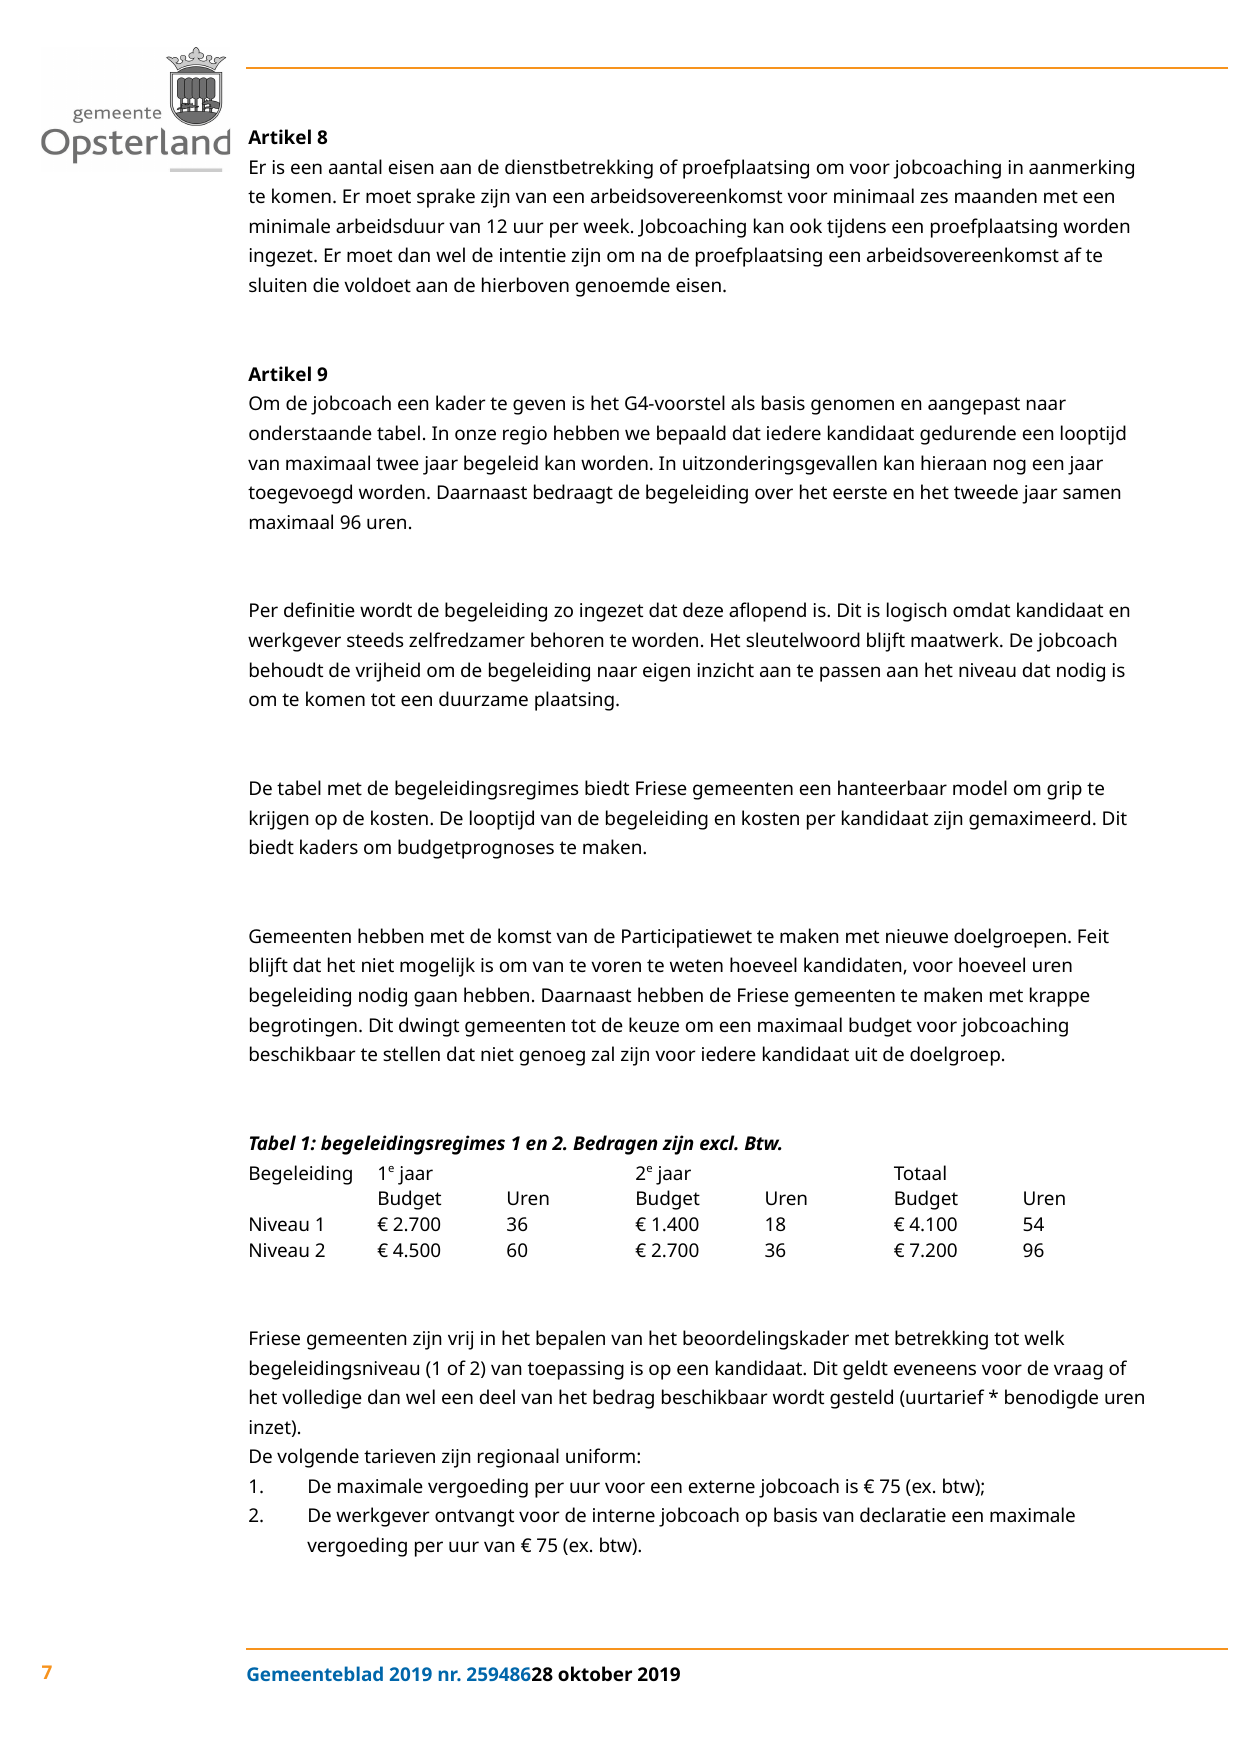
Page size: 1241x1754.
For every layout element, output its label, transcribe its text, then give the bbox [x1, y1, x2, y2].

table_cell Budget [635, 1186, 764, 1211]
text De tabel met de begeleidingsregimes biedt Friese gemeenten een hanteerbaar model om grip te krijgen op de kosten. De looptijd van de begeleiding en kosten per kandidaat zijn gemaximeerd. Dit biedt kaders om budgetprognoses te maken. [248, 775, 1152, 860]
table_header [764, 1160, 893, 1186]
table_cell Budget [894, 1186, 1022, 1211]
table_cell Niveau 1 [248, 1211, 377, 1237]
table_cell 60 [506, 1237, 635, 1263]
table_cell Niveau 2 [248, 1237, 377, 1263]
table_cell 36 [506, 1211, 635, 1237]
table_cell 36 [764, 1237, 893, 1263]
table_cell € 4.500 [377, 1237, 506, 1263]
text Artikel 8 [248, 124, 1152, 150]
table_header Begeleiding [248, 1160, 377, 1186]
table_cell Budget [377, 1186, 506, 1211]
table_cell € 1.400 [635, 1211, 764, 1237]
list De werkgever ontvangt voor de interne jobcoach op basis van declaratie een maximale vergoeding per uur van € 75 (ex. btw). [248, 1503, 1152, 1558]
table_cell [248, 1186, 377, 1211]
table_header Totaal [894, 1160, 1022, 1186]
table_cell 18 [764, 1211, 893, 1237]
table_cell € 2.700 [635, 1237, 764, 1263]
table_cell 96 [1023, 1237, 1152, 1263]
table_cell Uren [764, 1186, 893, 1211]
table_cell € 4.100 [894, 1211, 1022, 1237]
list De maximale vergoeding per uur voor een externe jobcoach is € 75 (ex. btw); [248, 1473, 1152, 1499]
text Tabel 1: begeleidingsregimes 1 en 2. Bedragen zijn excl. Btw. [248, 1130, 1152, 1156]
table_cell € 7.200 [894, 1237, 1022, 1263]
text Er is een aantal eisen aan de dienstbetrekking of proefplaatsing om voor jobcoaching in aanmerking te komen. Er moet sprake zijn van een arbeidsovereenkomst voor minimaal zes maanden met een minimale arbeidsduur van 12 uur per week. Jobcoaching kan ook tijdens een proefplaatsing worden ingezet. Er moet dan wel de intentie zijn om na de proefplaatsing een arbeidsovereenkomst af te sluiten die voldoet aan de hierboven genoemde eisen. [248, 154, 1152, 298]
table_header 1e jaar [377, 1160, 506, 1186]
text Om de jobcoach een kader te geven is het G4-voorstel als basis genomen en aangepast naar onderstaande tabel. In onze regio hebben we bepaald dat iedere kandidaat gedurende een looptijd van maximaal twee jaar begeleid kan worden. In uitzonderingsgevallen kan hieraan nog een jaar toegevoegd worden. Daarnaast bedraagt de begeleiding over het eerste en het tweede jaar samen maximaal 96 uren. [248, 391, 1152, 535]
table_cell 54 [1023, 1211, 1152, 1237]
text Friese gemeenten zijn vrij in het bepalen van het beoordelingskader met betrekking tot welk begeleidingsniveau (1 of 2) van toepassing is op een kandidaat. Dit geldt eveneens voor de vraag of het volledige dan wel een deel van het bedrag beschikbaar wordt gesteld (uurtarief * benodigde uren inzet). [248, 1325, 1152, 1440]
text Artikel 9 [248, 361, 1152, 387]
picture [41, 47, 231, 172]
table_cell Uren [506, 1186, 635, 1211]
text Per definitie wordt de begeleiding zo ingezet dat deze aflopend is. Dit is logisch omdat kandidaat en werkgever steeds zelfredzamer behoren te worden. Het sleutelwoord blijft maatwerk. De jobcoach behoudt de vrijheid om de begeleiding naar eigen inzicht aan te passen aan het niveau dat nodig is om te komen tot een duurzame plaatsing. [248, 598, 1152, 712]
table_cell € 2.700 [377, 1211, 506, 1237]
text De volgende tarieven zijn regionaal uniform: [248, 1443, 1152, 1469]
table_header [506, 1160, 635, 1186]
table_header [1023, 1160, 1152, 1186]
table_header 2e jaar [635, 1160, 764, 1186]
text Gemeenten hebben met de komst van de Participatiewet te maken met nieuwe doelgroepen. Feit blijft dat het niet mogelijk is om van te voren te weten hoeveel kandidaten, voor hoeveel uren begeleiding nodig gaan hebben. Daarnaast hebben de Friese gemeenten te maken met krappe begrotingen. Dit dwingt gemeenten tot de keuze om een maximaal budget voor jobcoaching beschikbaar te stellen dat niet genoeg zal zijn voor iedere kandidaat uit de doelgroep. [248, 923, 1152, 1067]
table_cell Uren [1023, 1186, 1152, 1211]
